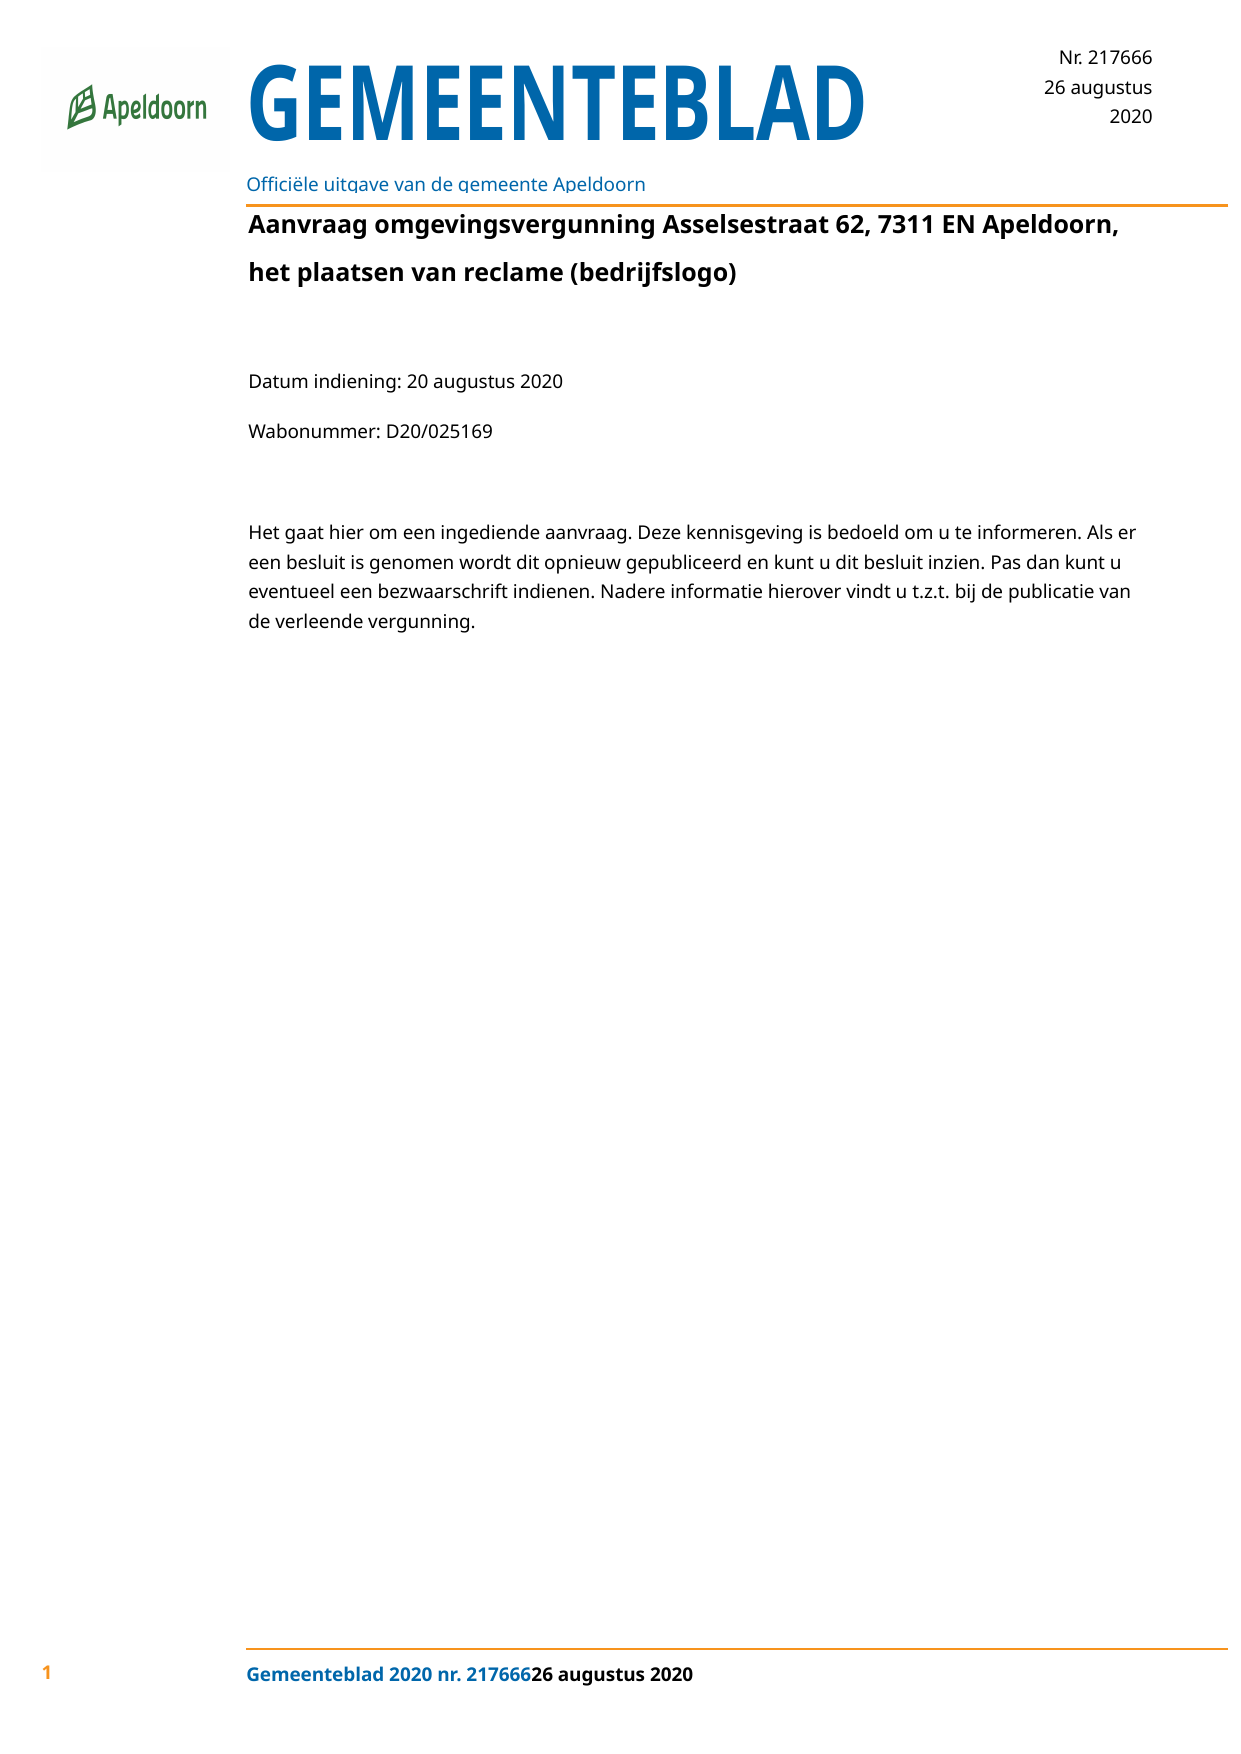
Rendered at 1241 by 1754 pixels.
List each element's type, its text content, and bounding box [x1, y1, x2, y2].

text Het gaat hier om een ingediende aanvraag. Deze kennisgeving is bedoeld om u te informeren. Als er een besluit is genomen wordt dit opnieuw gepubliceerd en kunt u dit besluit inzien. Pas dan kunt u eventueel een bezwaarschrift indienen. Nadere informatie hierover vindt u t.z.t. bij de publicatie van de verleende vergunning. [248, 519, 1152, 634]
text Wabonummer: D20/025169 [248, 419, 1152, 444]
text Aanvraag omgevingsvergunning Asselsestraat 62, 7311 EN Apeldoorn, het plaatsen van reclame (bedrijfslogo) [248, 207, 1152, 288]
text Datum indiening: 20 augustus 2020 [248, 368, 1152, 394]
picture [41, 47, 231, 172]
